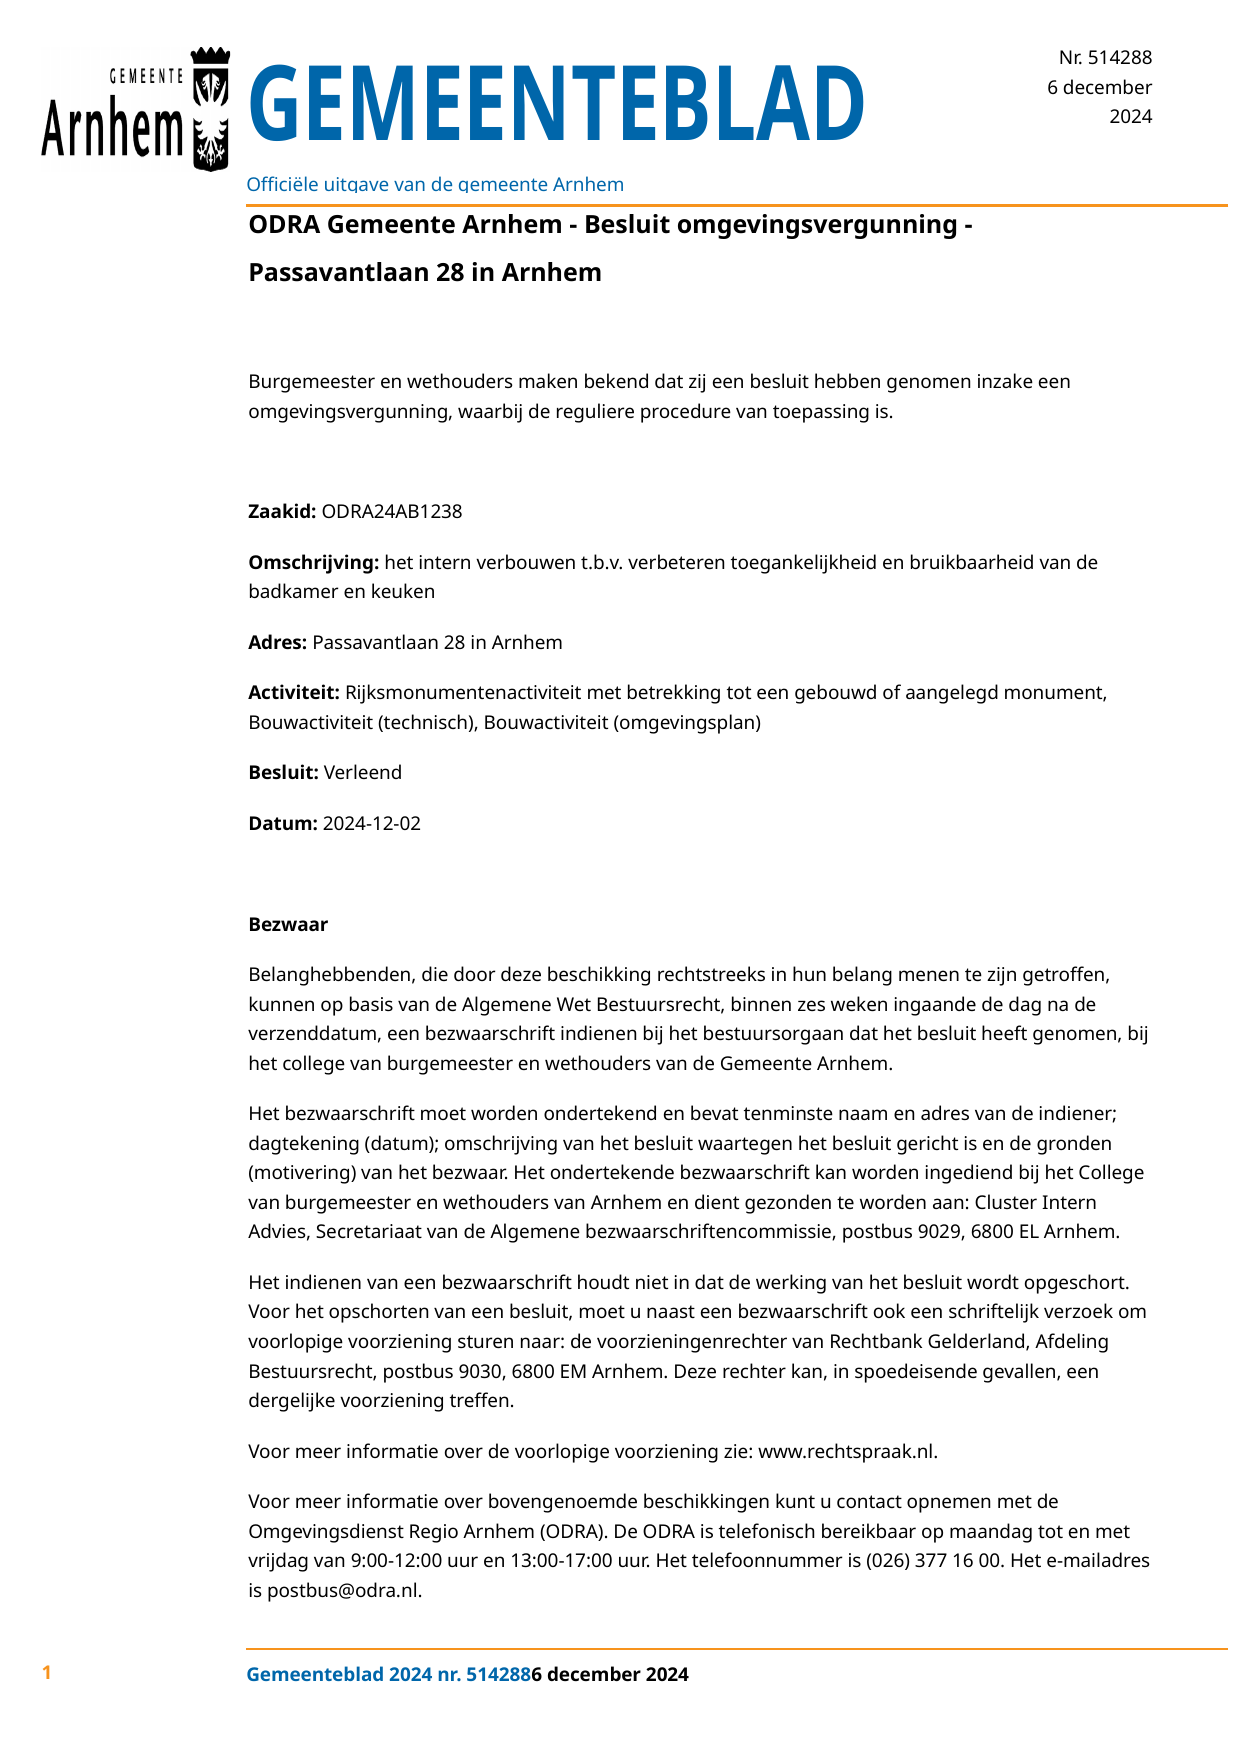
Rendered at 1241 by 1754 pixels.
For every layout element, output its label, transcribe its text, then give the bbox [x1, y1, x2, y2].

text Omschrijving: het intern verbouwen t.b.v. verbeteren toegankelijkheid en bruikbaarheid van de badkamer en keuken [248, 549, 1152, 604]
text Het bezwaarschrift moet worden ondertekend en bevat tenminste naam en adres van de indiener; dagtekening (datum); omschrijving van het besluit waartegen het besluit gericht is en de gronden (motivering) van het bezwaar. Het ondertekende bezwaarschrift kan worden ingediend bij het College van burgemeester en wethouders van Arnhem en dient gezonden te worden aan: Cluster Intern Advies, Secretariaat van de Algemene bezwaarschriftencommissie, postbus 9029, 6800 EL Arnhem. [248, 1100, 1152, 1244]
text ODRA Gemeente Arnhem - Besluit omgevingsvergunning - Passavantlaan 28 in Arnhem [248, 207, 1152, 288]
text Het indienen van een bezwaarschrift houdt niet in dat de werking van het besluit wordt opgeschort. Voor het opschorten van een besluit, moet u naast een bezwaarschrift ook een schriftelijk verzoek om voorlopige voorziening sturen naar: de voorzieningenrechter van Rechtbank Gelderland, Afdeling Bestuursrecht, postbus 9030, 6800 EM Arnhem. Deze rechter kan, in spoedeisende gevallen, een dergelijke voorziening treffen. [248, 1269, 1152, 1413]
text Bezwaar [248, 911, 1152, 937]
text Belanghebbenden, die door deze beschikking rechtstreeks in hun belang menen te zijn getroffen, kunnen op basis van de Algemene Wet Bestuursrecht, binnen zes weken ingaande de dag na de verzenddatum, een bezwaarschrift indienen bij het bestuursorgaan dat het besluit heeft genomen, bij het college van burgemeester en wethouders van de Gemeente Arnhem. [248, 961, 1152, 1076]
text Activiteit: Rijksmonumentenactiviteit met betrekking tot een gebouwd of aangelegd monument, Bouwactiviteit (technisch), Bouwactiviteit (omgevingsplan) [248, 679, 1152, 735]
text Zaakid: ODRA24AB1238 [248, 499, 1152, 524]
text Datum: 2024-12-02 [248, 810, 1152, 836]
text Voor meer informatie over bovengenoemde beschikkingen kunt u contact opnemen met de Omgevingsdienst Regio Arnhem (ODRA). De ODRA is telefonisch bereikbaar op maandag tot en met vrijdag van 9:00-12:00 uur en 13:00-17:00 uur. Het telefoonnummer is (026) 377 16 00. Het e-mailadres is postbus@odra.nl. [248, 1488, 1152, 1603]
text Adres: Passavantlaan 28 in Arnhem [248, 629, 1152, 655]
text Burgemeester en wethouders maken bekend dat zij een besluit hebben genomen inzake een omgevingsvergunning, waarbij de reguliere procedure van toepassing is. [248, 368, 1152, 424]
text Voor meer informatie over de voorlopige voorziening zie: www.rechtspraak.nl. [248, 1438, 1152, 1464]
text Besluit: Verleend [248, 759, 1152, 785]
picture [41, 47, 231, 172]
